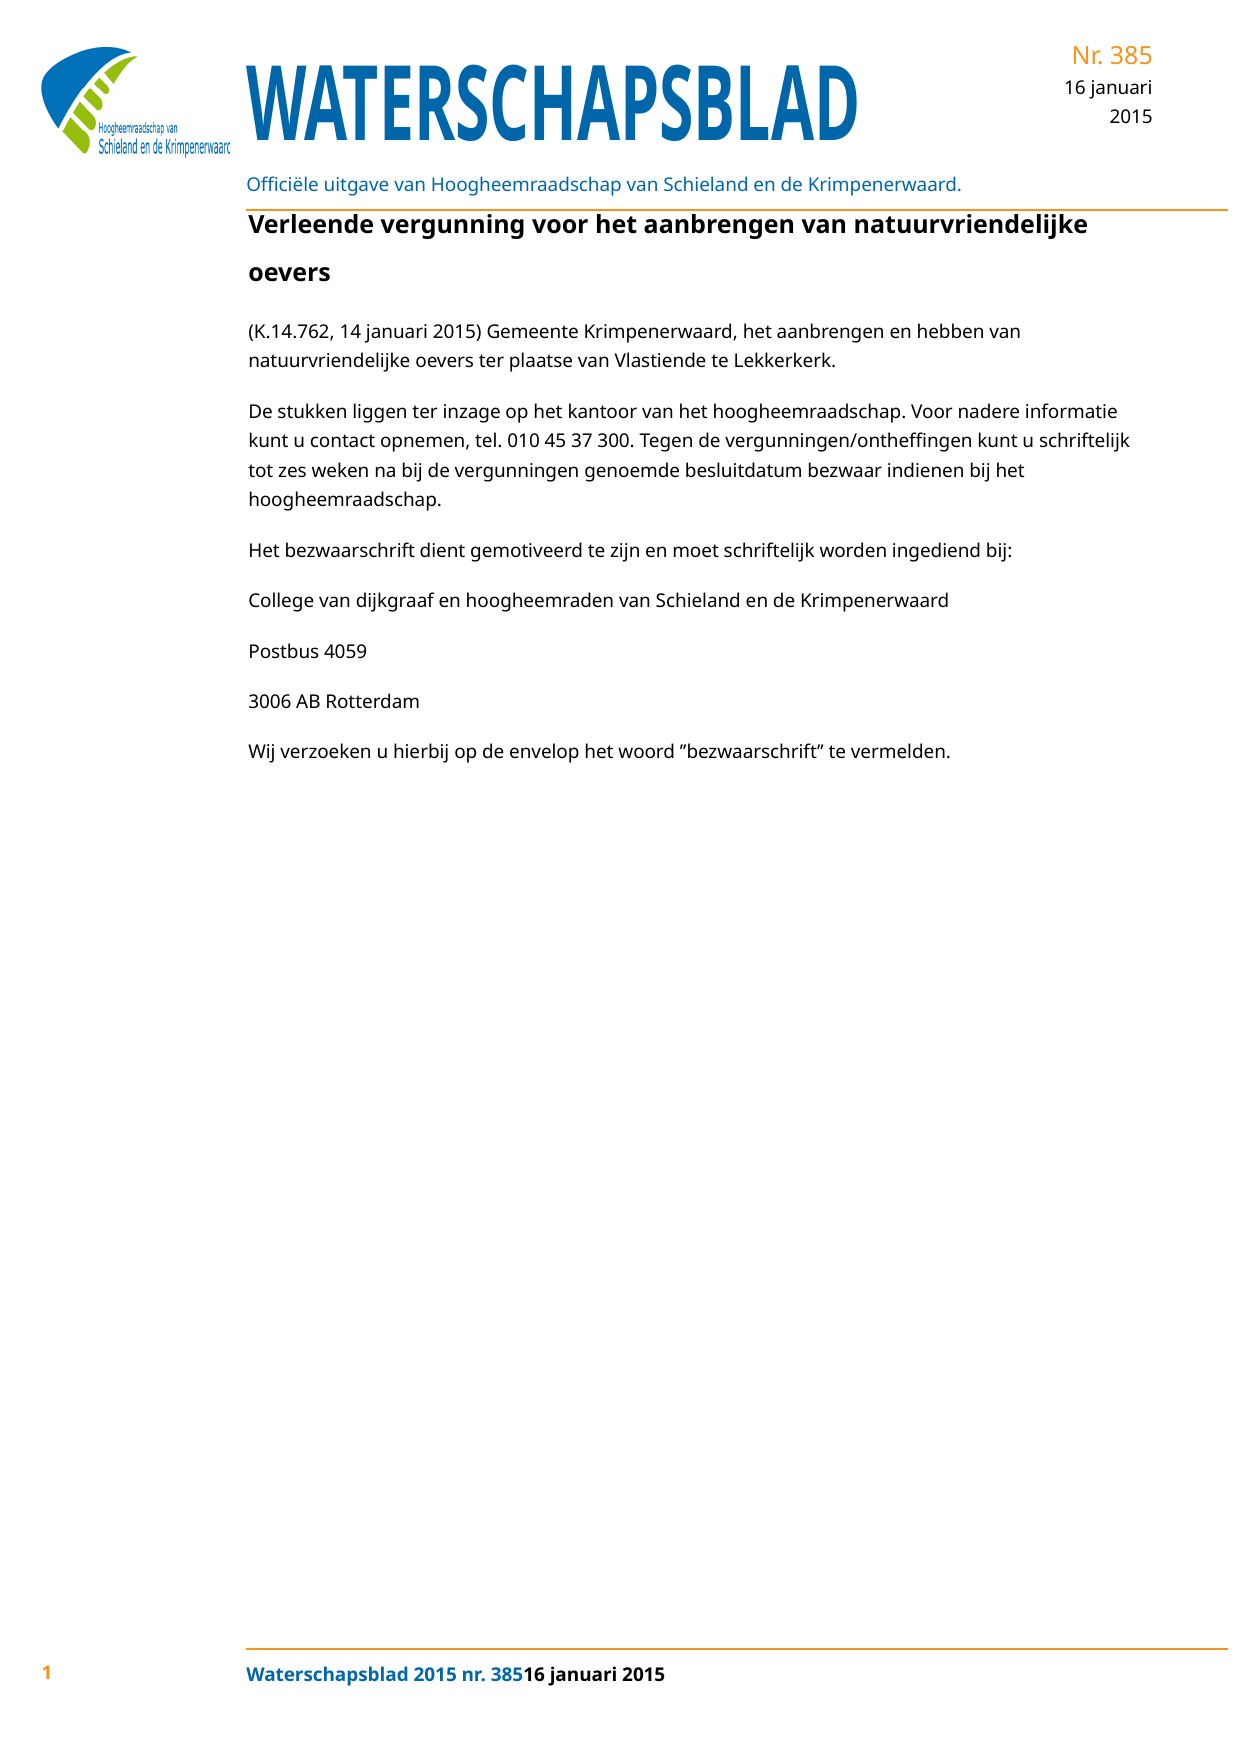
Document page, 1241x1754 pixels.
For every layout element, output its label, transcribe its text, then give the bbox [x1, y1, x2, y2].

picture [41, 47, 231, 172]
text 3006 AB Rotterdam [248, 688, 1152, 714]
text Het bezwaarschrift dient gemotiveerd te zijn en moet schriftelijk worden ingediend bij: [248, 537, 1152, 563]
text (K.14.762, 14 januari 2015) Gemeente Krimpenerwaard, het aanbrengen en hebben van natuurvriendelijke oevers ter plaatse van Vlastiende te Lekkerkerk. [248, 318, 1152, 373]
text Wij verzoeken u hierbij op de envelop het woord ’’bezwaarschrift’’ te vermelden. [248, 739, 1152, 764]
text De stukken liggen ter inzage op het kantoor van het hoogheemraadschap. Voor nadere informatie kunt u contact opnemen, tel. 010 45 37 300. Tegen de vergunningen/ontheffingen kunt u schriftelijk tot zes weken na bij de vergunningen genoemde besluitdatum bezwaar indienen bij het hoogheemraadschap. [248, 398, 1152, 512]
text Postbus 4059 [248, 638, 1152, 664]
text Verleende vergunning voor het aanbrengen van natuurvriendelijke oevers [248, 211, 1152, 288]
text College van dijkgraaf en hoogheemraden van Schieland en de Krimpenerwaard [248, 587, 1152, 613]
